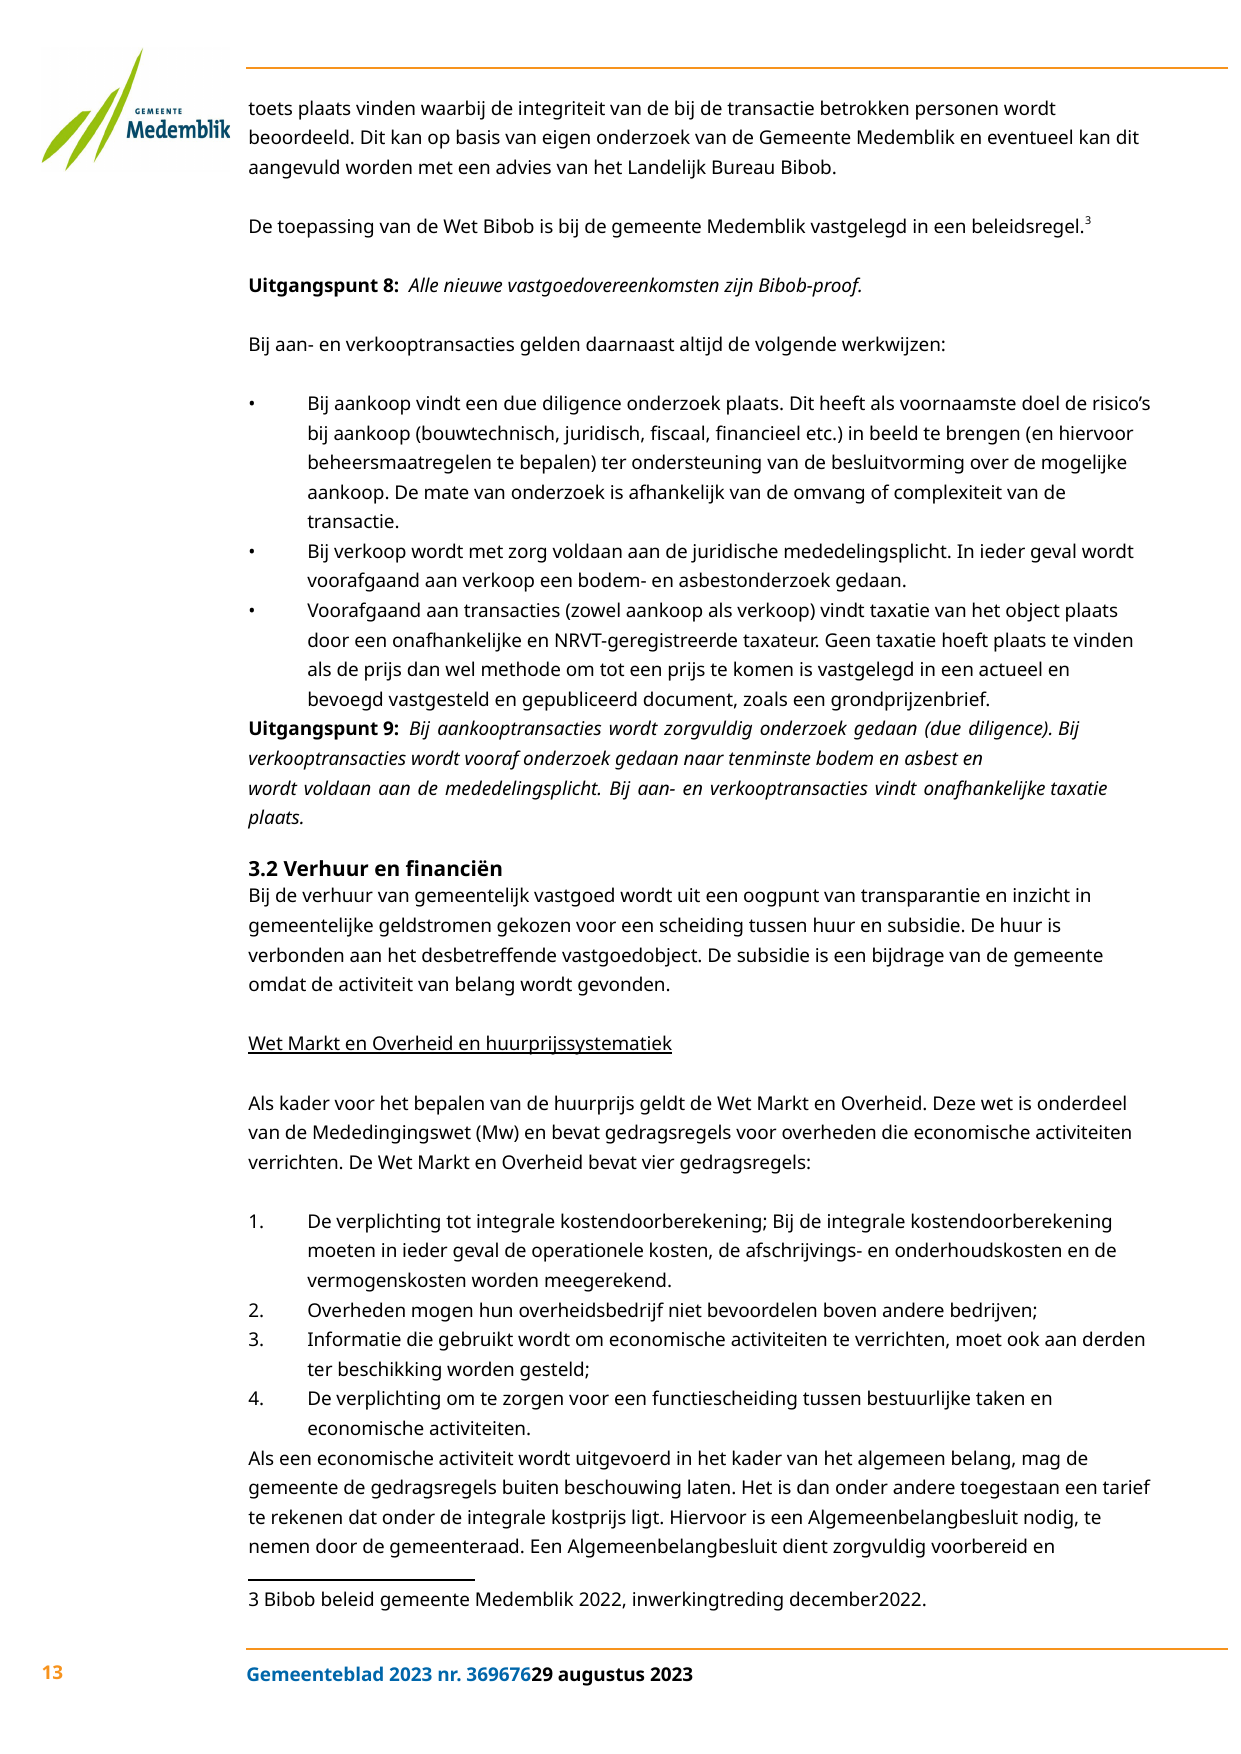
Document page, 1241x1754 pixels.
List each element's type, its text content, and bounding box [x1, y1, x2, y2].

list Voorafgaand aan transacties (zowel aankoop als verkoop) vindt taxatie van het object plaats door een onafhankelijke en NRVT-geregistreerde taxateur. Geen taxatie hoeft plaats te vinden als de prijs dan wel methode om tot een prijs te komen is vastgelegd in een actueel en bevoegd vastgesteld en gepubliceerd document, zoals een grondprijzenbrief. [248, 597, 1152, 712]
text Als kader voor het bepalen van de huurprijs geldt de Wet Markt en Overheid. Deze wet is onderdeel van de Mededingingswet (Mw) en bevat gedragsregels voor overheden die economische activiteiten verrichten. De Wet Markt en Overheid bevat vier gedragsregels: [248, 1090, 1152, 1174]
list Bij aankoop vindt een due diligence onderzoek plaats. Dit heeft als voornaamste doel de risico’s bij aankoop (bouwtechnisch, juridisch, fiscaal, financieel etc.) in beeld te brengen (en hiervoor beheersmaatregelen te bepalen) ter ondersteuning van de besluitvorming over de mogelijke aankoop. De mate van onderzoek is afhankelijk van de omvang of complexiteit van de transactie. [248, 390, 1152, 534]
list Overheden mogen hun overheidsbedrijf niet bevoordelen boven andere bedrijven; [248, 1297, 1152, 1322]
list Informatie die gebruikt wordt om economische activiteiten te verrichten, moet ook aan derden ter beschikking worden gesteld; [248, 1326, 1152, 1382]
text Bij aan- en verkooptransacties gelden daarnaast altijd de volgende werkwijzen: [248, 331, 1152, 357]
picture [41, 47, 231, 172]
list Bij verkoop wordt met zorg voldaan aan de juridische mededelingsplicht. In ieder geval wordt voorafgaand aan verkoop een bodem- en asbestonderzoek gedaan. [248, 538, 1152, 593]
text De toepassing van de Wet Bibob is bij de gemeente Medemblik vastgelegd in een beleidsregel. [248, 213, 1152, 239]
text Bij de verhuur van gemeentelijk vastgoed wordt uit een oogpunt van transparantie en inzicht in gemeentelijke geldstromen gekozen voor een scheiding tussen huur en subsidie. De huur is verbonden aan het desbetreffende vastgoedobject. De subsidie is een bijdrage van de gemeente omdat de activiteit van belang wordt gevonden. [248, 883, 1152, 997]
text Bibob beleid gemeente Medemblik 2022, inwerkingtreding december2022. [248, 1586, 1152, 1612]
list De verplichting tot integrale kostendoorberekening; Bij de integrale kostendoorberekening moeten in ieder geval de operationele kosten, de afschrijvings- en onderhoudskosten en de vermogenskosten worden meegerekend. [248, 1208, 1152, 1293]
table_header Uitgangspunt 9: Bij aankooptransacties wordt zorgvuldig onderzoek gedaan (due diligence). Bij verkooptransacties wordt vooraf onderzoek gedaan naar tenminste bodem en asbest en wordt voldaan aan de mededelingsplicht. Bij aan- en verkooptransacties vindt onafhankelijke taxatie plaats. [248, 716, 1152, 830]
text Als een economische activiteit wordt uitgevoerd in het kader van het algemeen belang, mag de gemeente de gedragsregels buiten beschouwing laten. Het is dan onder andere toegestaan een tarief te rekenen dat onder de integrale kostprijs ligt. Hiervoor is een Algemeenbelangbesluit nodig, te nemen door de gemeenteraad. Een Algemeenbelangbesluit dient zorgvuldig voorbereid en [248, 1445, 1152, 1559]
list De verplichting om te zorgen voor een functiescheiding tussen bestuurlijke taken en economische activiteiten. [248, 1386, 1152, 1441]
table_header Uitgangspunt 8: Alle nieuwe vastgoedovereenkomsten zijn Bibob-proof. [248, 273, 1152, 298]
text toets plaats vinden waarbij de integriteit van de bij de transactie betrokken personen wordt beoordeeld. Dit kan op basis van eigen onderzoek van de Gemeente Medemblik en eventueel kan dit aangevuld worden met een advies van het Landelijk Bureau Bibob. [248, 95, 1152, 180]
text 3.2 Verhuur en financiën [248, 854, 1152, 883]
text Wet Markt en Overheid en huurprijssystematiek [248, 1031, 1152, 1056]
